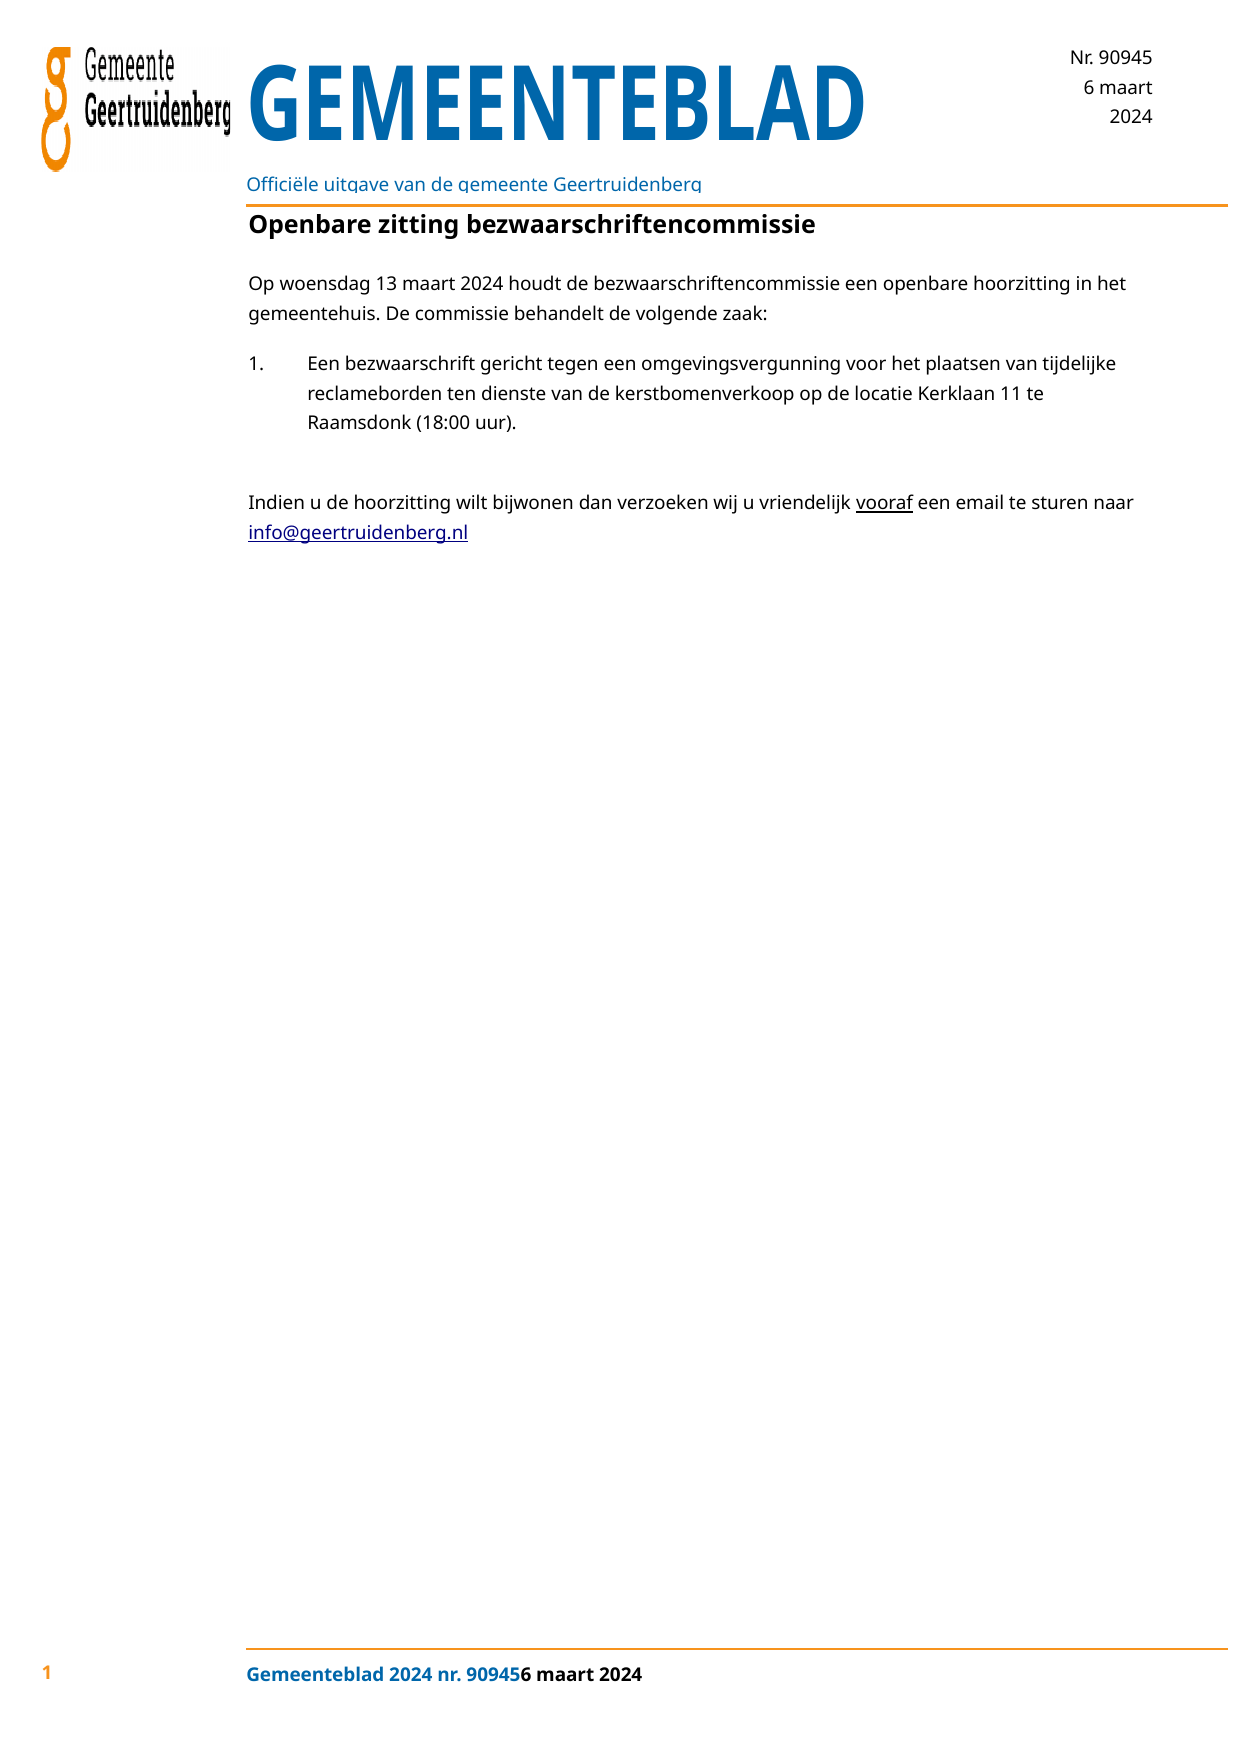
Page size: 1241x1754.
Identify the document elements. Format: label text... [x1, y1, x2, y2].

picture [41, 47, 231, 172]
text Openbare zitting bezwaarschriftencommissie [248, 207, 1152, 241]
text Indien u de hoorzitting wilt bijwonen dan verzoeken wij u vriendelijk vooraf een email te sturen naar info@geertruidenberg.nl [248, 489, 1152, 545]
list Een bezwaarschrift gericht tegen een omgevingsvergunning voor het plaatsen van tijdelijke reclameborden ten dienste van de kerstbomenverkoop op de locatie Kerklaan 11 te Raamsdonk (18:00 uur). [248, 350, 1152, 435]
text Op woensdag 13 maart 2024 houdt de bezwaarschriftencommissie een openbare hoorzitting in het gemeentehuis. De commissie behandelt de volgende zaak: [248, 270, 1152, 326]
